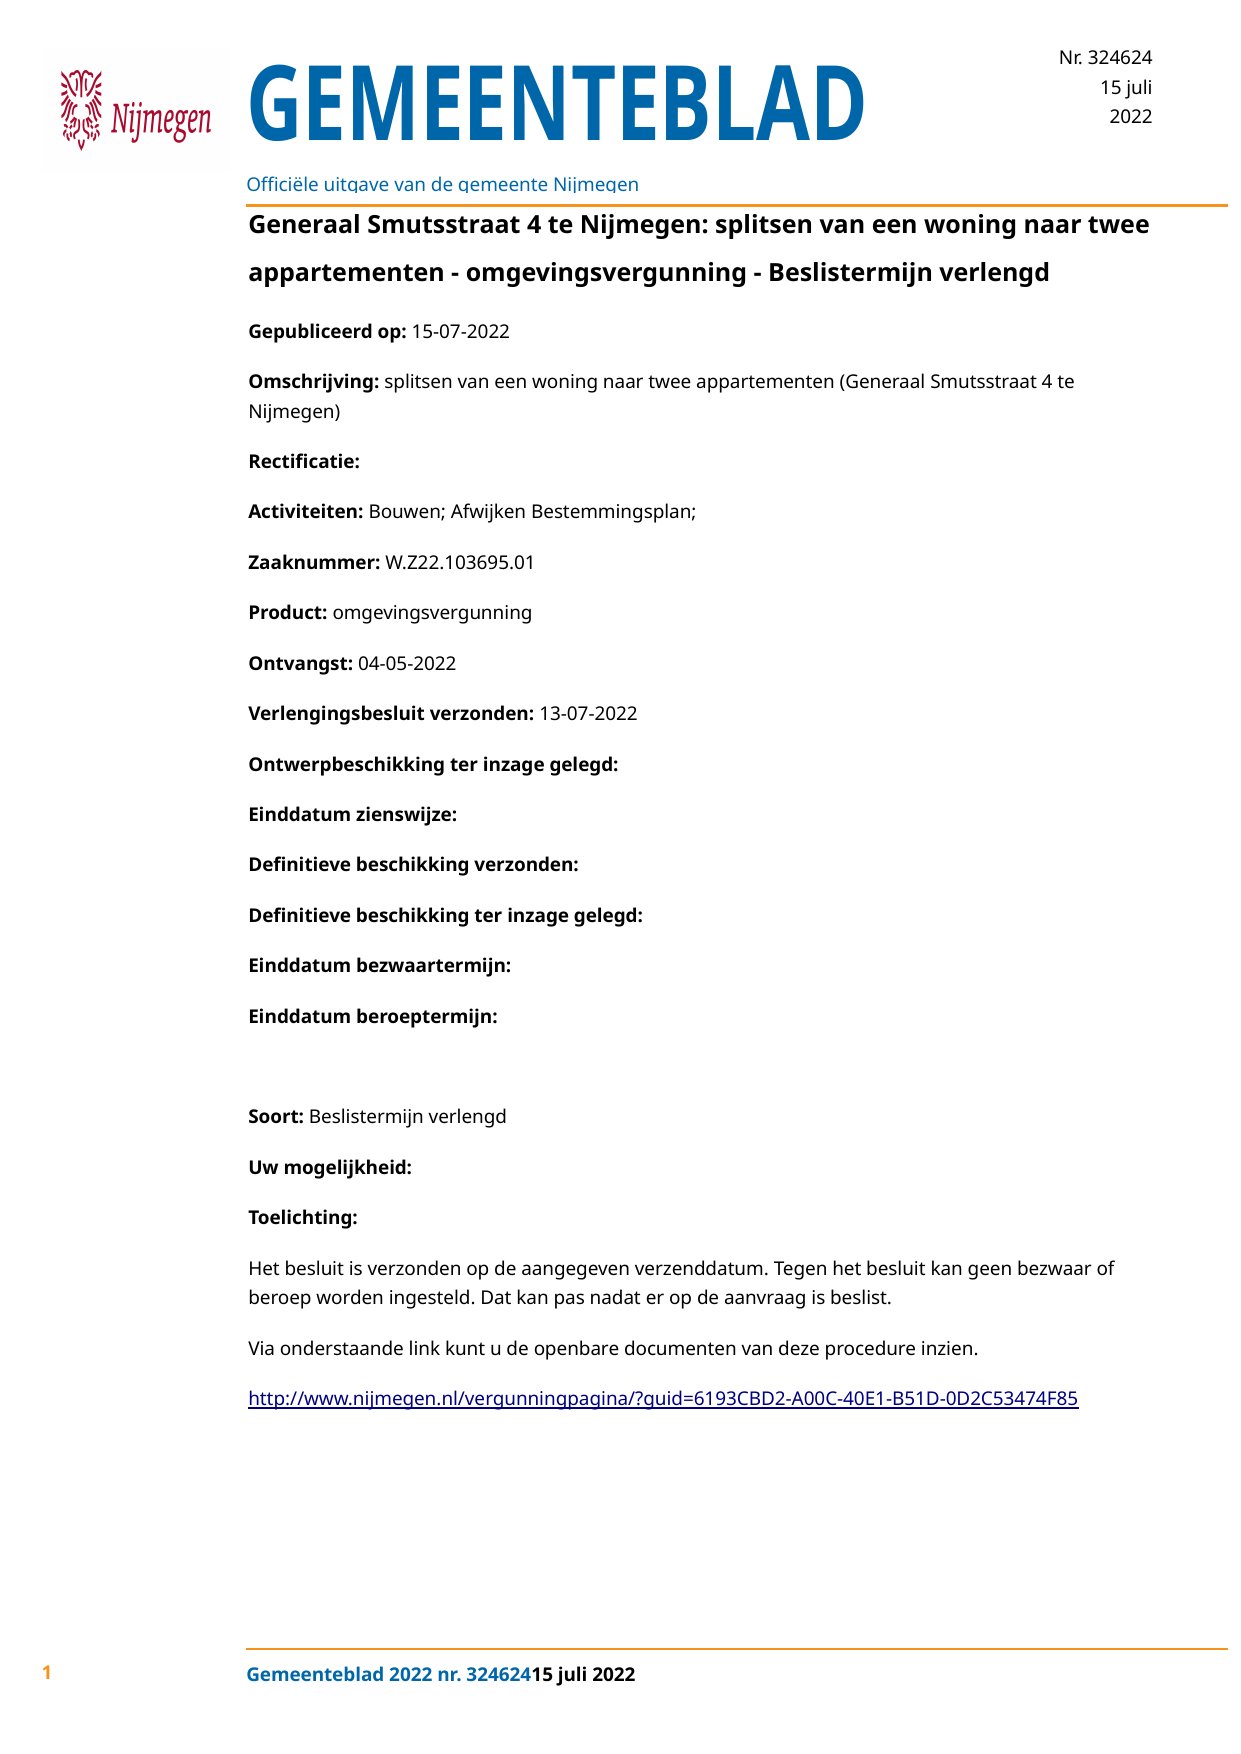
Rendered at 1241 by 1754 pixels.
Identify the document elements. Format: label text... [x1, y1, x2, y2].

text Ontwerpbeschikking ter inzage gelegd: [248, 751, 1152, 777]
text Ontvangst: 04-05-2022 [248, 650, 1152, 676]
text Zaaknummer: W.Z22.103695.01 [248, 549, 1152, 575]
text Toelichting: [248, 1204, 1152, 1230]
text Definitieve beschikking ter inzage gelegd: [248, 902, 1152, 928]
text Rectificatie: [248, 448, 1152, 474]
text Product: omgevingsvergunning [248, 599, 1152, 625]
text Omschrijving: splitsen van een woning naar twee appartementen (Generaal Smutsstraat 4 te Nijmegen) [248, 368, 1152, 424]
text Uw mogelijkheid: [248, 1154, 1152, 1180]
text Einddatum zienswijze: [248, 801, 1152, 827]
text Definitieve beschikking verzonden: [248, 852, 1152, 877]
text Einddatum bezwaartermijn: [248, 952, 1152, 978]
text Gepubliceerd op: 15-07-2022 [248, 318, 1152, 344]
text Soort: Beslistermijn verlengd [248, 1104, 1152, 1129]
text Generaal Smutsstraat 4 te Nijmegen: splitsen van een woning naar twee appartementen - omgevingsvergunning - Beslistermijn verlengd [248, 207, 1152, 288]
text http://www.nijmegen.nl/vergunningpagina/?guid=6193CBD2-A00C-40E1-B51D-0D2C53474F85 [248, 1385, 1152, 1411]
text Via onderstaande link kunt u de openbare documenten van deze procedure inzien. [248, 1335, 1152, 1361]
picture [41, 47, 231, 172]
text Verlengingsbesluit verzonden: 13-07-2022 [248, 700, 1152, 726]
text Het besluit is verzonden op de aangegeven verzenddatum. Tegen het besluit kan geen bezwaar of beroep worden ingesteld. Dat kan pas nadat er op de aanvraag is beslist. [248, 1255, 1152, 1310]
text Activiteiten: Bouwen; Afwijken Bestemmingsplan; [248, 499, 1152, 524]
text Einddatum beroeptermijn: [248, 1003, 1152, 1029]
